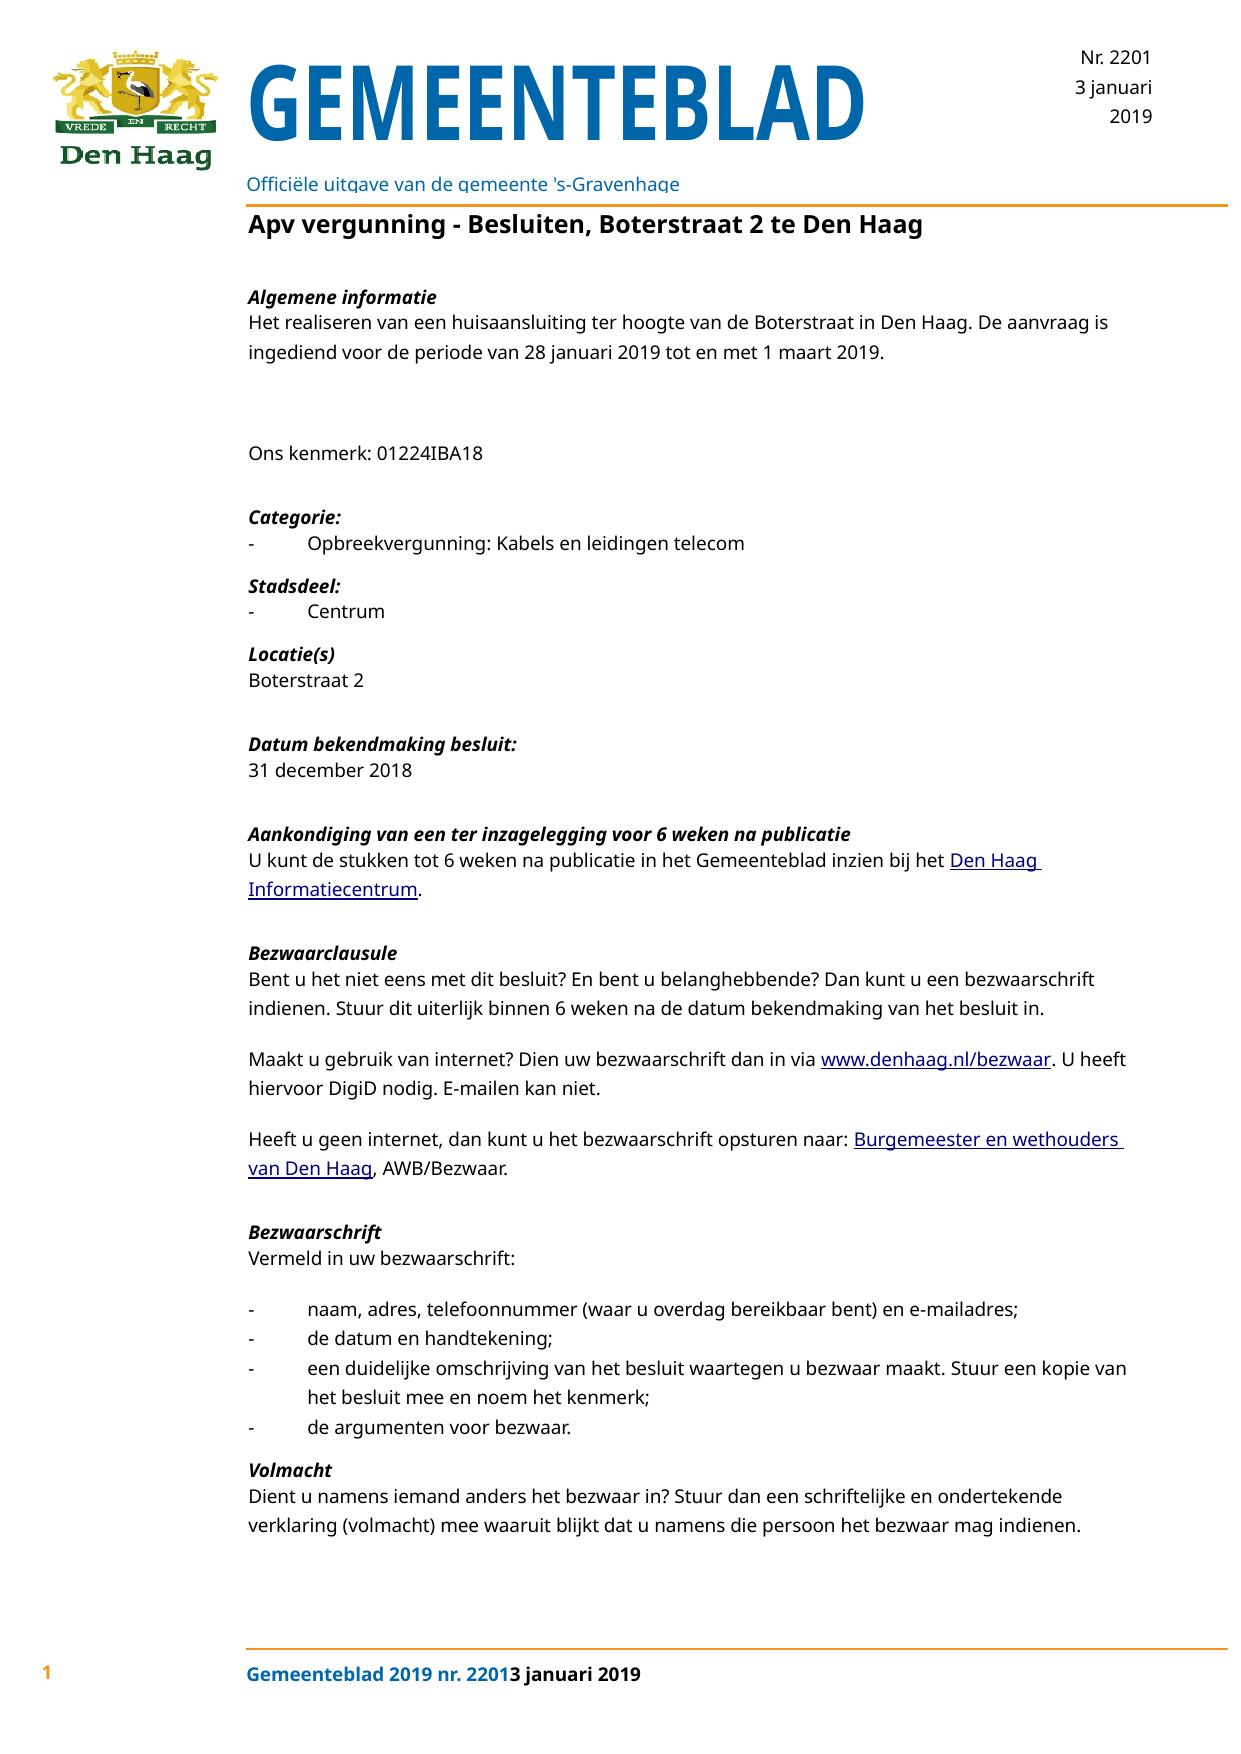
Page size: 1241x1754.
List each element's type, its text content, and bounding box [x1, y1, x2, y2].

picture [41, 47, 231, 172]
list een duidelijke omschrijving van het besluit waartegen u bezwaar maakt. Stuur een kopie van het besluit mee en noem het kenmerk; [248, 1355, 1152, 1410]
list Centrum [248, 598, 1152, 624]
list Opbreekvergunning: Kabels en leidingen telecom [248, 530, 1152, 555]
text Maakt u gebruik van internet? Dien uw bezwaarschrift dan in via www.denhaag.nl/bezwaar. U heeft hiervoor DigiD nodig. E-mailen kan niet. [248, 1046, 1152, 1101]
text 31 december 2018 [248, 757, 1152, 783]
text Boterstraat 2 [248, 667, 1152, 693]
text Bezwaarschrift [248, 1219, 1152, 1245]
text Algemene informatie [248, 284, 1152, 309]
text Apv vergunning - Besluiten, Boterstraat 2 te Den Haag [248, 207, 1152, 241]
text Bezwaarclausule [248, 940, 1152, 966]
text Volmacht [248, 1457, 1152, 1483]
text Het realiseren van een huisaansluiting ter hoogte van de Boterstraat in Den Haag. De aanvraag is ingediend voor de periode van 28 januari 2019 tot en met 1 maart 2019. [248, 309, 1152, 365]
text U kunt de stukken tot 6 weken na publicatie in het Gemeenteblad inzien bij het Den Haag Informatiecentrum. [248, 847, 1152, 902]
list de argumenten voor bezwaar. [248, 1414, 1152, 1440]
text Dient u namens iemand anders het bezwaar in? Stuur dan een schriftelijke en ondertekende verklaring (volmacht) mee waaruit blijkt dat u namens die persoon het bezwaar mag indienen. [248, 1483, 1152, 1538]
text Datum bekendmaking besluit: [248, 731, 1152, 757]
text Stadsdeel: [248, 573, 1152, 598]
text Vermeld in uw bezwaarschrift: [248, 1245, 1152, 1271]
text Bent u het niet eens met dit besluit? En bent u belanghebbende? Dan kunt u een bezwaarschrift indienen. Stuur dit uiterlijk binnen 6 weken na de datum bekendmaking van het besluit in. [248, 966, 1152, 1021]
text Categorie: [248, 504, 1152, 530]
text Aankondiging van een ter inzagelegging voor 6 weken na publicatie [248, 821, 1152, 847]
text Heeft u geen internet, dan kunt u het bezwaarschrift opsturen naar: Burgemeester en wethouders van Den Haag, AWB/Bezwaar. [248, 1126, 1152, 1181]
list naam, adres, telefoonnummer (waar u overdag bereikbaar bent) en e-mailadres; [248, 1296, 1152, 1321]
text Ons kenmerk: 01224IBA18 [248, 440, 1152, 466]
text Locatie(s) [248, 642, 1152, 667]
list de datum en handtekening; [248, 1325, 1152, 1351]
